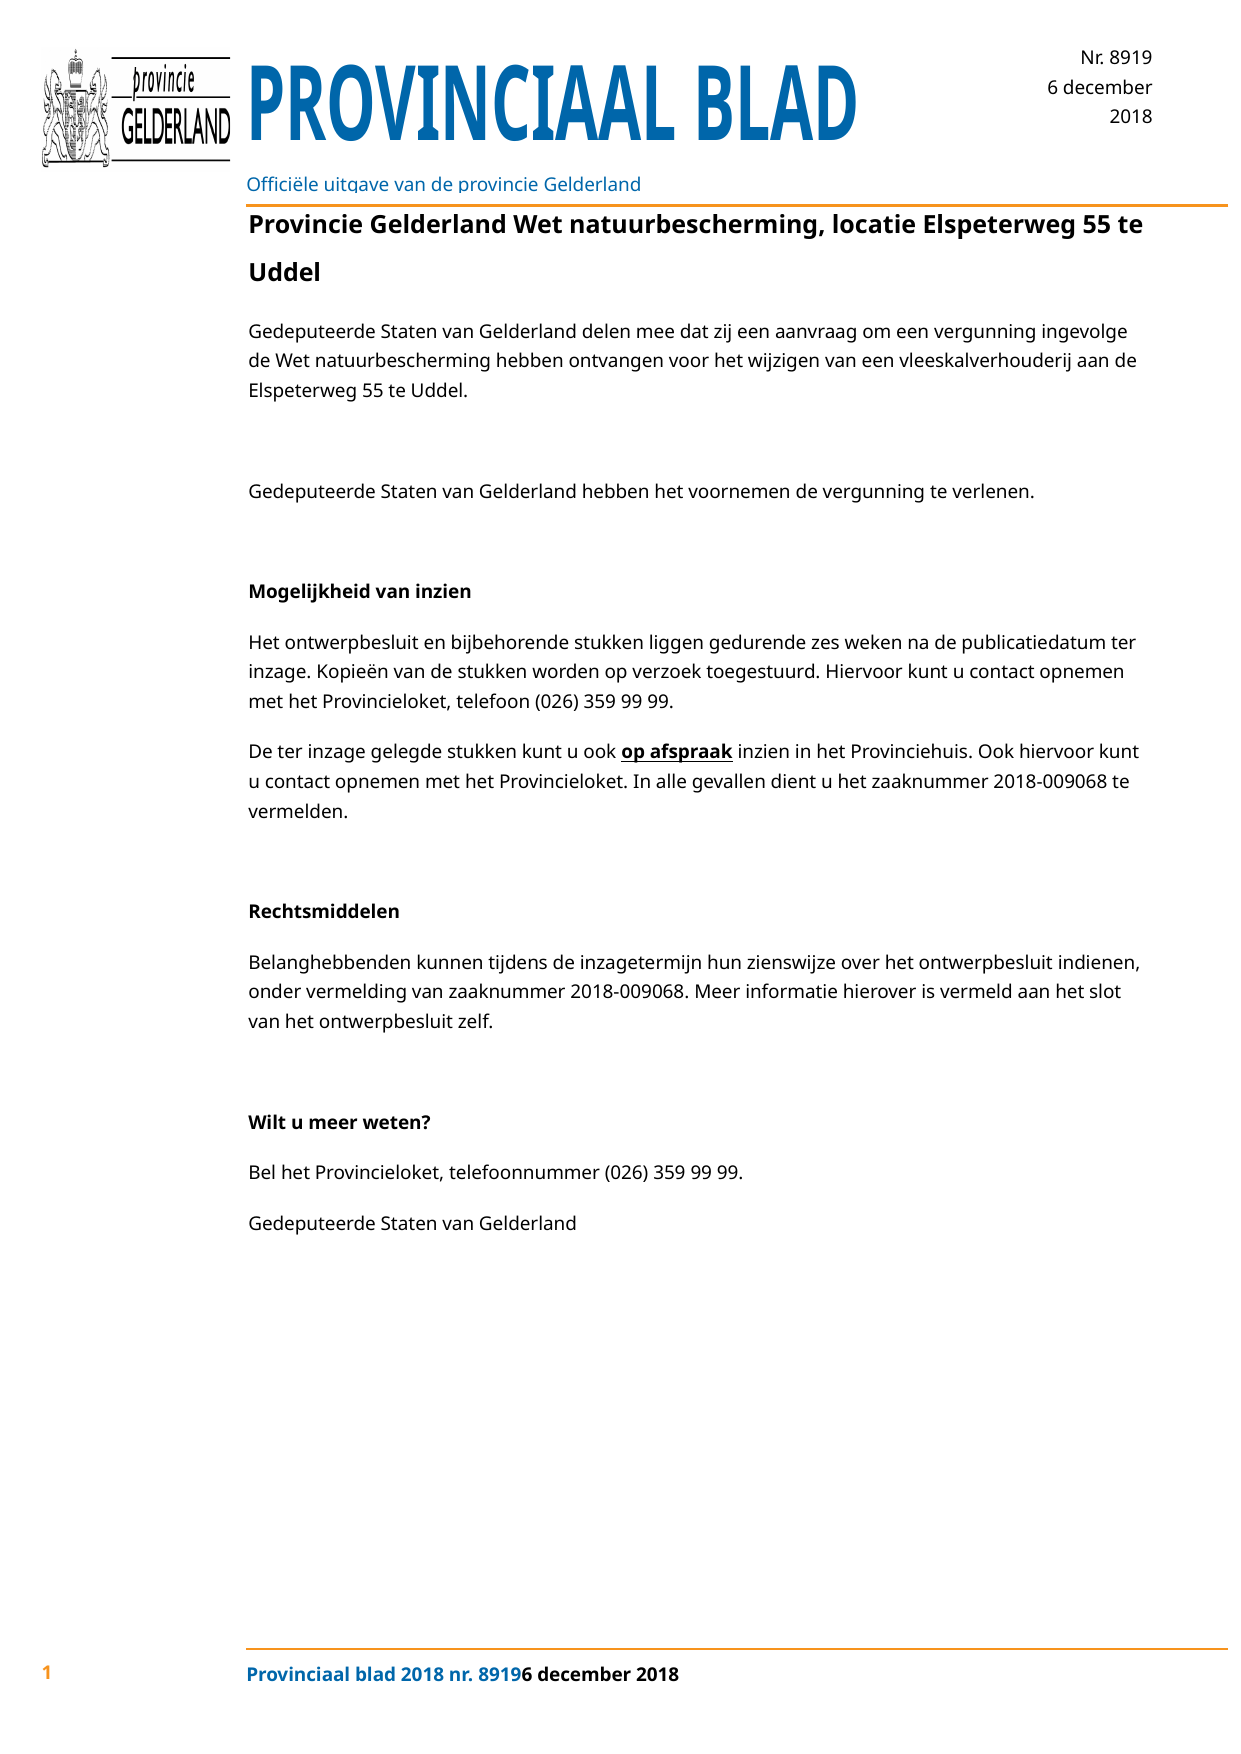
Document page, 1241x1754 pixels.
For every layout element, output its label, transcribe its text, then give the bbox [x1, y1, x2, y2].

text Bel het Provincieloket, telefoonnummer (026) 359 99 99. [248, 1159, 1152, 1185]
text Gedeputeerde Staten van Gelderland delen mee dat zij een aanvraag om een vergunning ingevolge de Wet natuurbescherming hebben ontvangen voor het wijzigen van een vleeskalverhouderij aan de Elspeterweg 55 te Uddel. [248, 318, 1152, 403]
text Gedeputeerde Staten van Gelderland [248, 1210, 1152, 1236]
text Gedeputeerde Staten van Gelderland hebben het voornemen de vergunning te verlenen. [248, 478, 1152, 504]
text De ter inzage gelegde stukken kunt u ook op afspraak inzien in het Provinciehuis. Ook hiervoor kunt u contact opnemen met het Provincieloket. In alle gevallen dient u het zaaknummer 2018-009068 te vermelden. [248, 739, 1152, 824]
text Belanghebbenden kunnen tijdens de inzagetermijn hun zienswijze over het ontwerpbesluit indienen, onder vermelding van zaaknummer 2018-009068. Meer informatie hierover is vermeld aan het slot van het ontwerpbesluit zelf. [248, 949, 1152, 1034]
picture [41, 47, 231, 172]
text Mogelijkheid van inzien [248, 579, 1152, 604]
text Het ontwerpbesluit en bijbehorende stukken liggen gedurende zes weken na de publicatiedatum ter inzage. Kopieën van de stukken worden op verzoek toegestuurd. Hiervoor kunt u contact opnemen met het Provincieloket, telefoon (026) 359 99 99. [248, 629, 1152, 714]
text Provincie Gelderland Wet natuurbescherming, locatie Elspeterweg 55 te Uddel [248, 207, 1152, 288]
text Rechtsmiddelen [248, 899, 1152, 924]
text Wilt u meer weten? [248, 1109, 1152, 1135]
